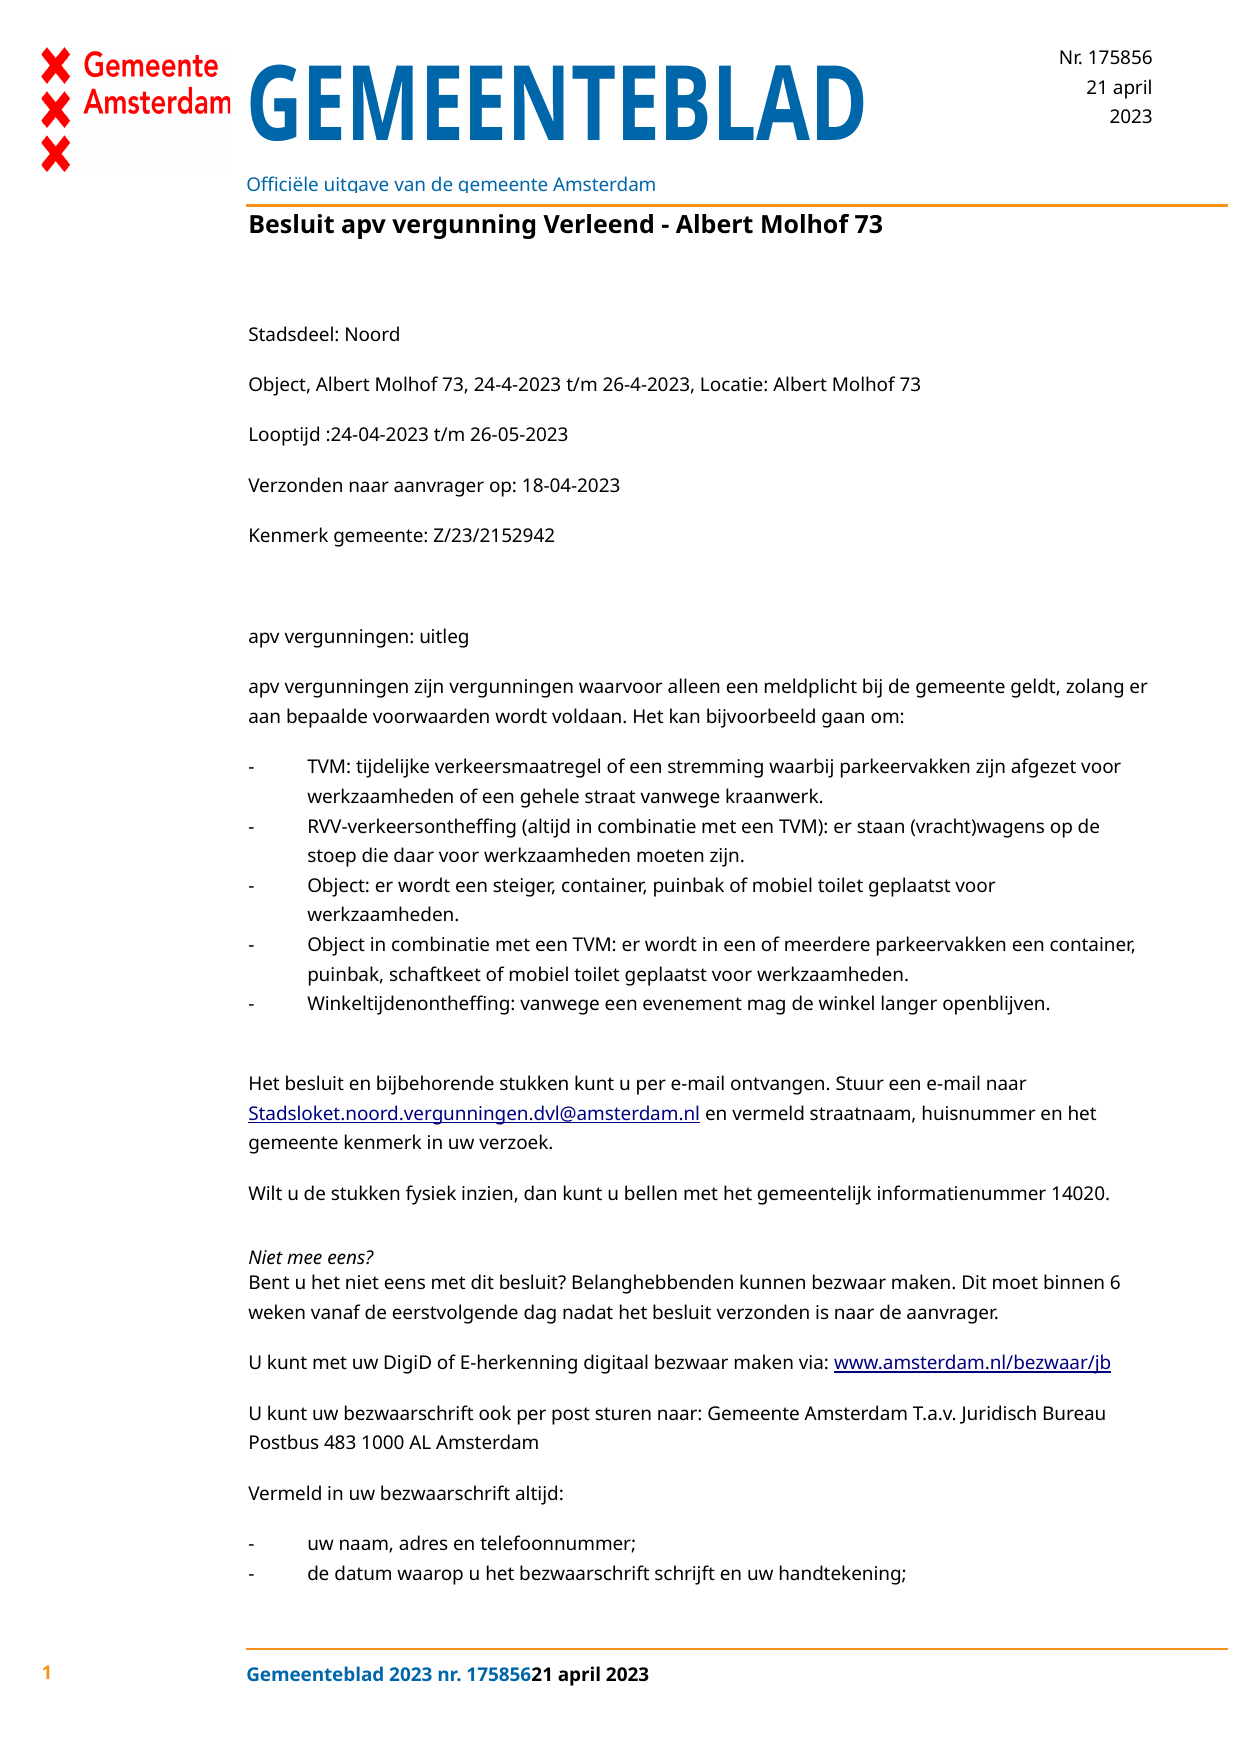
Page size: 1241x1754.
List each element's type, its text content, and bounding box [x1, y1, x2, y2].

text Object, Albert Molhof 73, 24-4-2023 t/m 26-4-2023, Locatie: Albert Molhof 73 [248, 371, 1152, 397]
text apv vergunningen zijn vergunningen waarvoor alleen een meldplicht bij de gemeente geldt, zolang er aan bepaalde voorwaarden wordt voldaan. Het kan bijvoorbeeld gaan om: [248, 674, 1152, 729]
list TVM: tijdelijke verkeersmaatregel of een stremming waarbij parkeervakken zijn afgezet voor werkzaamheden of een gehele straat vanwege kraanwerk. [248, 754, 1152, 809]
list Object: er wordt een steiger, container, puinbak of mobiel toilet geplaatst voor werkzaamheden. [248, 872, 1152, 927]
text Vermeld in uw bezwaarschrift altijd: [248, 1480, 1152, 1506]
text Bent u het niet eens met dit besluit? Belanghebbenden kunnen bezwaar maken. Dit moet binnen 6 weken vanaf de eerstvolgende dag nadat het besluit verzonden is naar de aanvrager. [248, 1269, 1152, 1325]
list uw naam, adres en telefoonnummer; [248, 1530, 1152, 1556]
text Stadsdeel: Noord [248, 321, 1152, 346]
text U kunt met uw DigiD of E-herkenning digitaal bezwaar maken via: www.amsterdam.nl/bezwaar/jb [248, 1349, 1152, 1375]
text Verzonden naar aanvrager op: 18-04-2023 [248, 472, 1152, 498]
text Het besluit en bijbehorende stukken kunt u per e-mail ontvangen. Stuur een e-mail naar Stadsloket.noord.vergunningen.dvl@amsterdam.nl en vermeld straatnaam, huisnummer en het gemeente kenmerk in uw verzoek. [248, 1070, 1152, 1155]
text U kunt uw bezwaarschrift ook per post sturen naar: Gemeente Amsterdam T.a.v. Juridisch Bureau Postbus 483 1000 AL Amsterdam [248, 1400, 1152, 1455]
text Besluit apv vergunning Verleend - Albert Molhof 73 [248, 207, 1152, 241]
text Kenmerk gemeente: Z/23/2152942 [248, 522, 1152, 548]
list Object in combinatie met een TVM: er wordt in een of meerdere parkeervakken een container, puinbak, schaftkeet of mobiel toilet geplaatst voor werkzaamheden. [248, 931, 1152, 986]
text Looptijd :24-04-2023 t/m 26-05-2023 [248, 422, 1152, 447]
text Wilt u de stukken fysiek inzien, dan kunt u bellen met het gemeentelijk informatienummer 14020. [248, 1180, 1152, 1206]
list de datum waarop u het bezwaarschrift schrijft en uw handtekening; [248, 1560, 1152, 1586]
picture [41, 47, 231, 172]
list RVV-verkeersontheffing (altijd in combinatie met een TVM): er staan (vracht)wagens op de stoep die daar voor werkzaamheden moeten zijn. [248, 813, 1152, 868]
list Winkeltijdenontheffing: vanwege een evenement mag de winkel langer openblijven. [248, 990, 1152, 1016]
text apv vergunningen: uitleg [248, 623, 1152, 649]
text Niet mee eens? [248, 1244, 1152, 1269]
